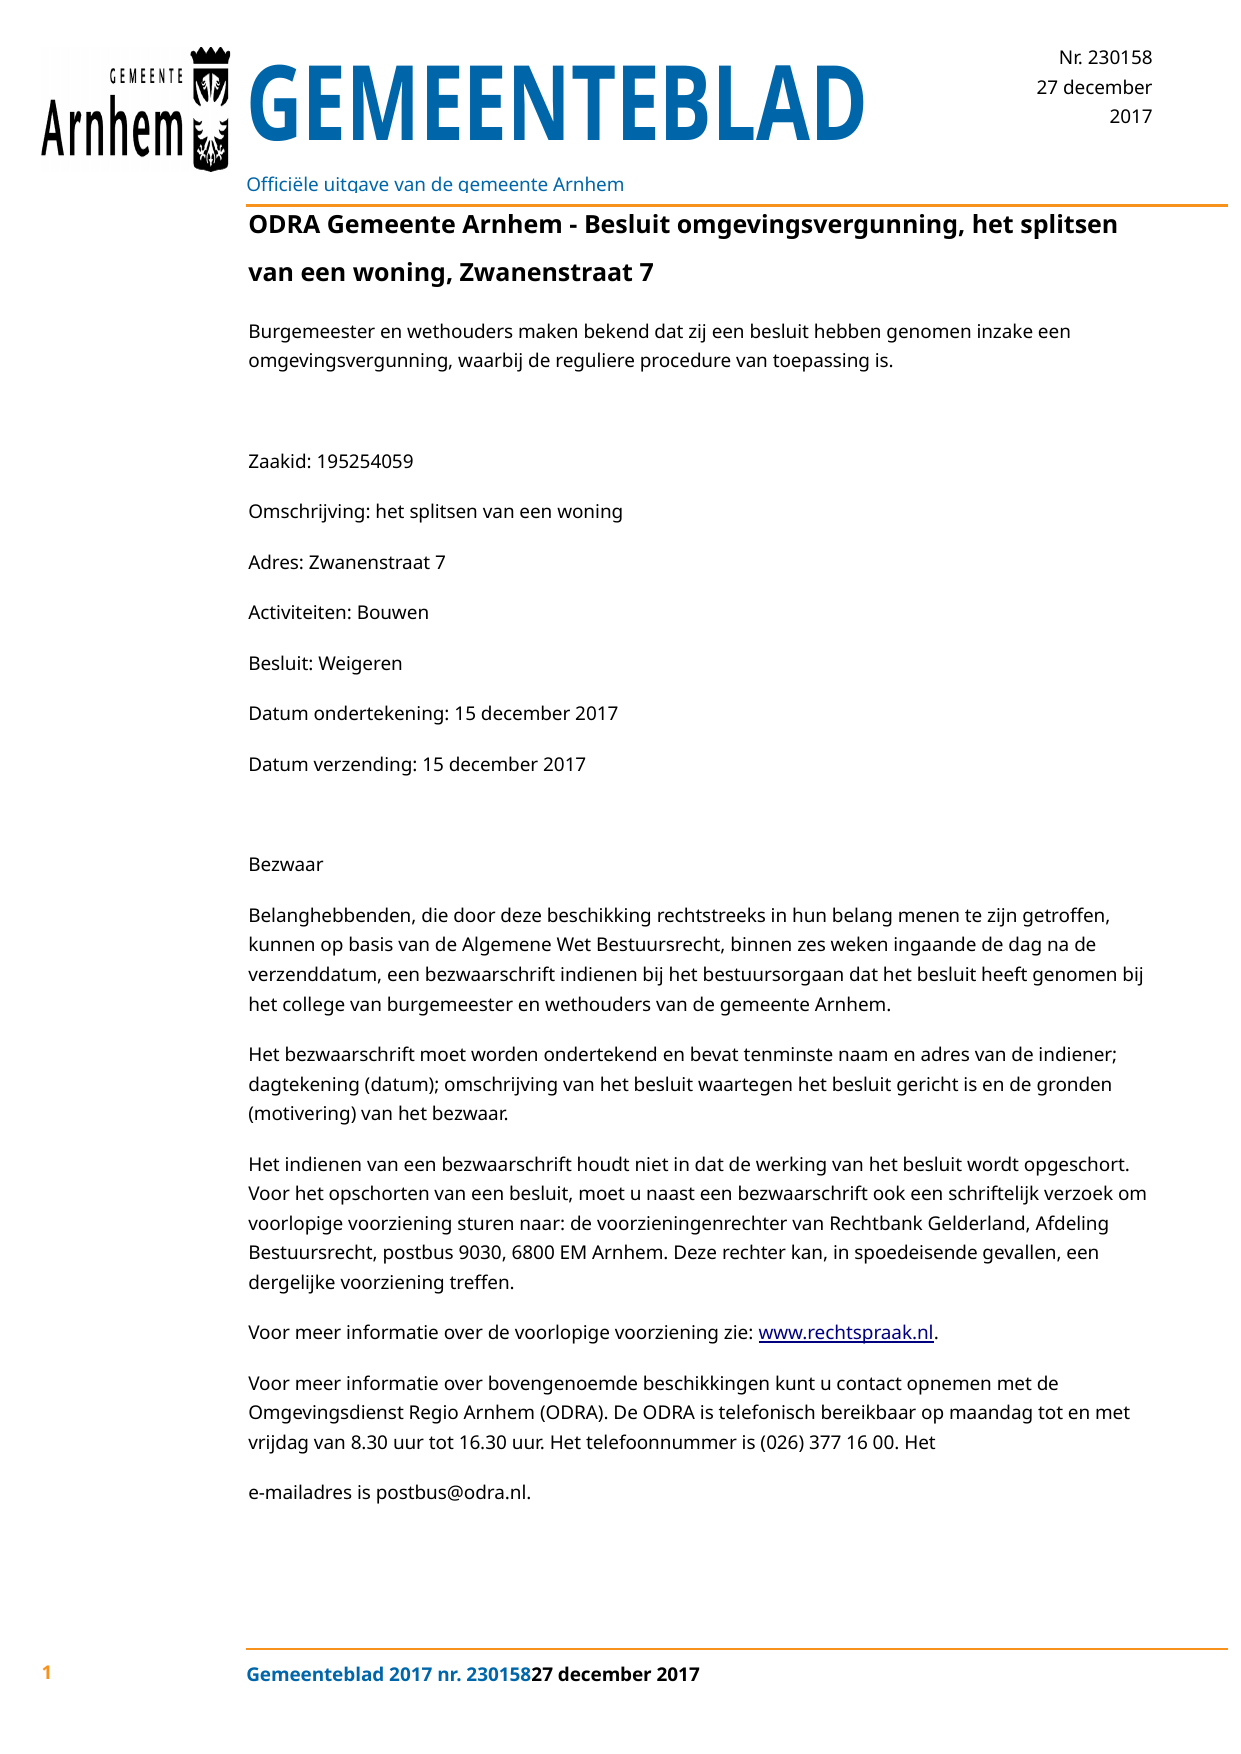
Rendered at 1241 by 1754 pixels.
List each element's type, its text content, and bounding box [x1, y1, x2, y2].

text Voor meer informatie over bovengenoemde beschikkingen kunt u contact opnemen met de Omgevingsdienst Regio Arnhem (ODRA). De ODRA is telefonisch bereikbaar op maandag tot en met vrijdag van 8.30 uur tot 16.30 uur. Het telefoonnummer is (026) 377 16 00. Het [248, 1370, 1152, 1455]
text Besluit: Weigeren [248, 650, 1152, 676]
text Belanghebbenden, die door deze beschikking rechtstreeks in hun belang menen te zijn getroffen, kunnen op basis van de Algemene Wet Bestuursrecht, binnen zes weken ingaande de dag na de verzenddatum, een bezwaarschrift indienen bij het bestuursorgaan dat het besluit heeft genomen bij het college van burgemeester en wethouders van de gemeente Arnhem. [248, 902, 1152, 1017]
text ODRA Gemeente Arnhem - Besluit omgevingsvergunning, het splitsen van een woning, Zwanenstraat 7 [248, 207, 1152, 288]
picture [41, 47, 231, 172]
text Adres: Zwanenstraat 7 [248, 549, 1152, 575]
text Datum verzending: 15 december 2017 [248, 751, 1152, 777]
text Omschrijving: het splitsen van een woning [248, 499, 1152, 524]
text Bezwaar [248, 852, 1152, 877]
text Datum ondertekening: 15 december 2017 [248, 700, 1152, 726]
text e-mailadres is postbus@odra.nl. [248, 1479, 1152, 1505]
text Het indienen van een bezwaarschrift houdt niet in dat de werking van het besluit wordt opgeschort. Voor het opschorten van een besluit, moet u naast een bezwaarschrift ook een schriftelijk verzoek om voorlopige voorziening sturen naar: de voorzieningenrechter van Rechtbank Gelderland, Afdeling Bestuursrecht, postbus 9030, 6800 EM Arnhem. Deze rechter kan, in spoedeisende gevallen, een dergelijke voorziening treffen. [248, 1151, 1152, 1295]
text Burgemeester en wethouders maken bekend dat zij een besluit hebben genomen inzake een omgevingsvergunning, waarbij de reguliere procedure van toepassing is. [248, 318, 1152, 373]
text Voor meer informatie over de voorlopige voorziening zie: www.rechtspraak.nl. [248, 1319, 1152, 1345]
text Het bezwaarschrift moet worden ondertekend en bevat tenminste naam en adres van de indiener; dagtekening (datum); omschrijving van het besluit waartegen het besluit gericht is en de gronden (motivering) van het bezwaar. [248, 1041, 1152, 1126]
text Zaakid: 195254059 [248, 448, 1152, 474]
text Activiteiten: Bouwen [248, 599, 1152, 625]
